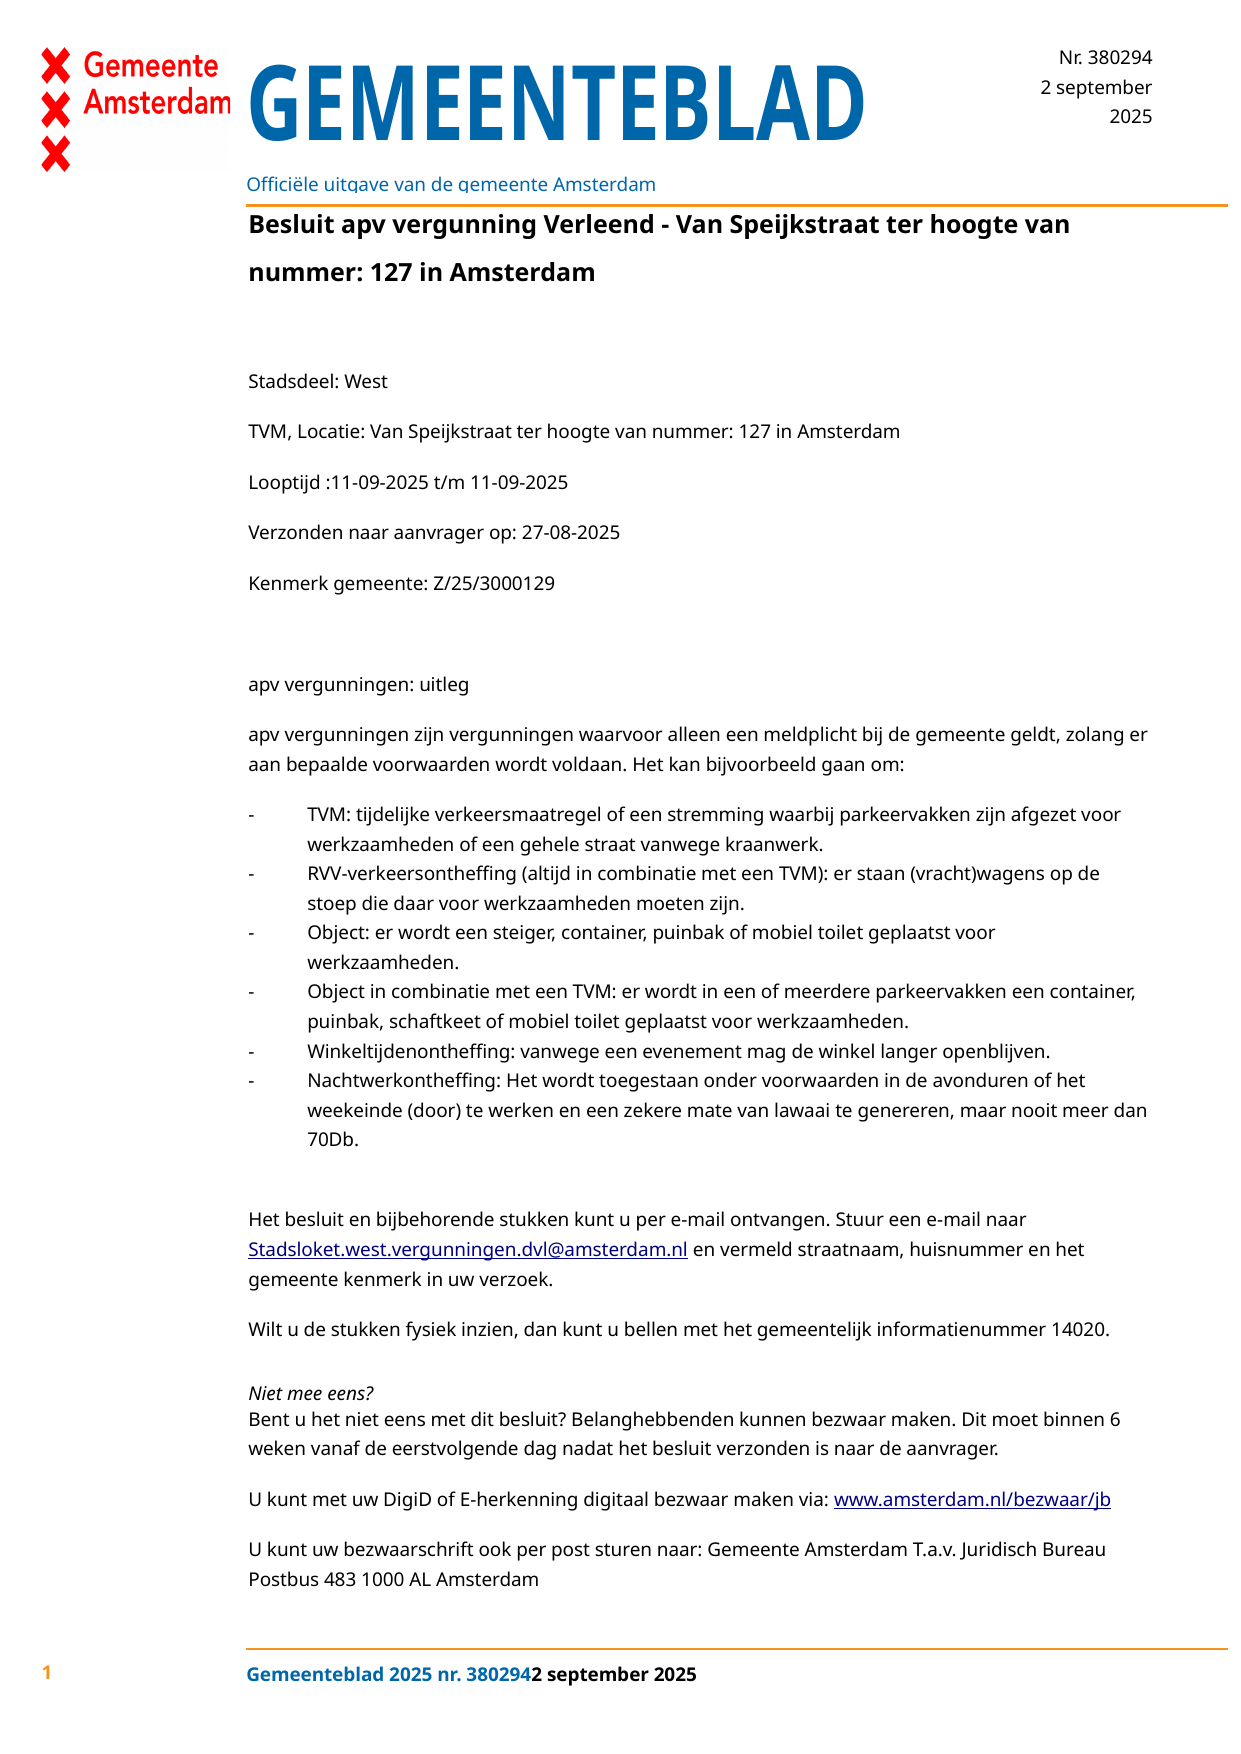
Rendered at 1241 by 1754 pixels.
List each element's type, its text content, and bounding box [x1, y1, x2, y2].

text Kenmerk gemeente: Z/25/3000129 [248, 570, 1152, 596]
list Object in combinatie met een TVM: er wordt in een of meerdere parkeervakken een container, puinbak, schaftkeet of mobiel toilet geplaatst voor werkzaamheden. [248, 979, 1152, 1034]
text Looptijd :11-09-2025 t/m 11-09-2025 [248, 469, 1152, 495]
text Niet mee eens? [248, 1380, 1152, 1406]
picture [41, 47, 231, 172]
text Stadsdeel: West [248, 368, 1152, 394]
text TVM, Locatie: Van Speijkstraat ter hoogte van nummer: 127 in Amsterdam [248, 419, 1152, 444]
text apv vergunningen zijn vergunningen waarvoor alleen een meldplicht bij de gemeente geldt, zolang er aan bepaalde voorwaarden wordt voldaan. Het kan bijvoorbeeld gaan om: [248, 721, 1152, 777]
list RVV-verkeersontheffing (altijd in combinatie met een TVM): er staan (vracht)wagens op de stoep die daar voor werkzaamheden moeten zijn. [248, 860, 1152, 916]
list Nachtwerkontheffing: Het wordt toegestaan onder voorwaarden in de avonduren of het weekeinde (door) te werken en een zekere mate van lawaai te genereren, maar nooit meer dan 70Db. [248, 1067, 1152, 1152]
text Besluit apv vergunning Verleend - Van Speijkstraat ter hoogte van nummer: 127 in Amsterdam [248, 207, 1152, 288]
text U kunt uw bezwaarschrift ook per post sturen naar: Gemeente Amsterdam T.a.v. Juridisch Bureau Postbus 483 1000 AL Amsterdam [248, 1536, 1152, 1592]
text Het besluit en bijbehorende stukken kunt u per e-mail ontvangen. Stuur een e-mail naar Stadsloket.west.vergunningen.dvl@amsterdam.nl en vermeld straatnaam, huisnummer en het gemeente kenmerk in uw verzoek. [248, 1207, 1152, 1292]
text Verzonden naar aanvrager op: 27-08-2025 [248, 519, 1152, 545]
text Wilt u de stukken fysiek inzien, dan kunt u bellen met het gemeentelijk informatienummer 14020. [248, 1316, 1152, 1342]
text U kunt met uw DigiD of E-herkenning digitaal bezwaar maken via: www.amsterdam.nl/bezwaar/jb [248, 1486, 1152, 1512]
text apv vergunningen: uitleg [248, 671, 1152, 697]
text Bent u het niet eens met dit besluit? Belanghebbenden kunnen bezwaar maken. Dit moet binnen 6 weken vanaf de eerstvolgende dag nadat het besluit verzonden is naar de aanvrager. [248, 1406, 1152, 1461]
list TVM: tijdelijke verkeersmaatregel of een stremming waarbij parkeervakken zijn afgezet voor werkzaamheden of een gehele straat vanwege kraanwerk. [248, 801, 1152, 857]
list Winkeltijdenontheffing: vanwege een evenement mag de winkel langer openblijven. [248, 1038, 1152, 1064]
list Object: er wordt een steiger, container, puinbak of mobiel toilet geplaatst voor werkzaamheden. [248, 919, 1152, 975]
